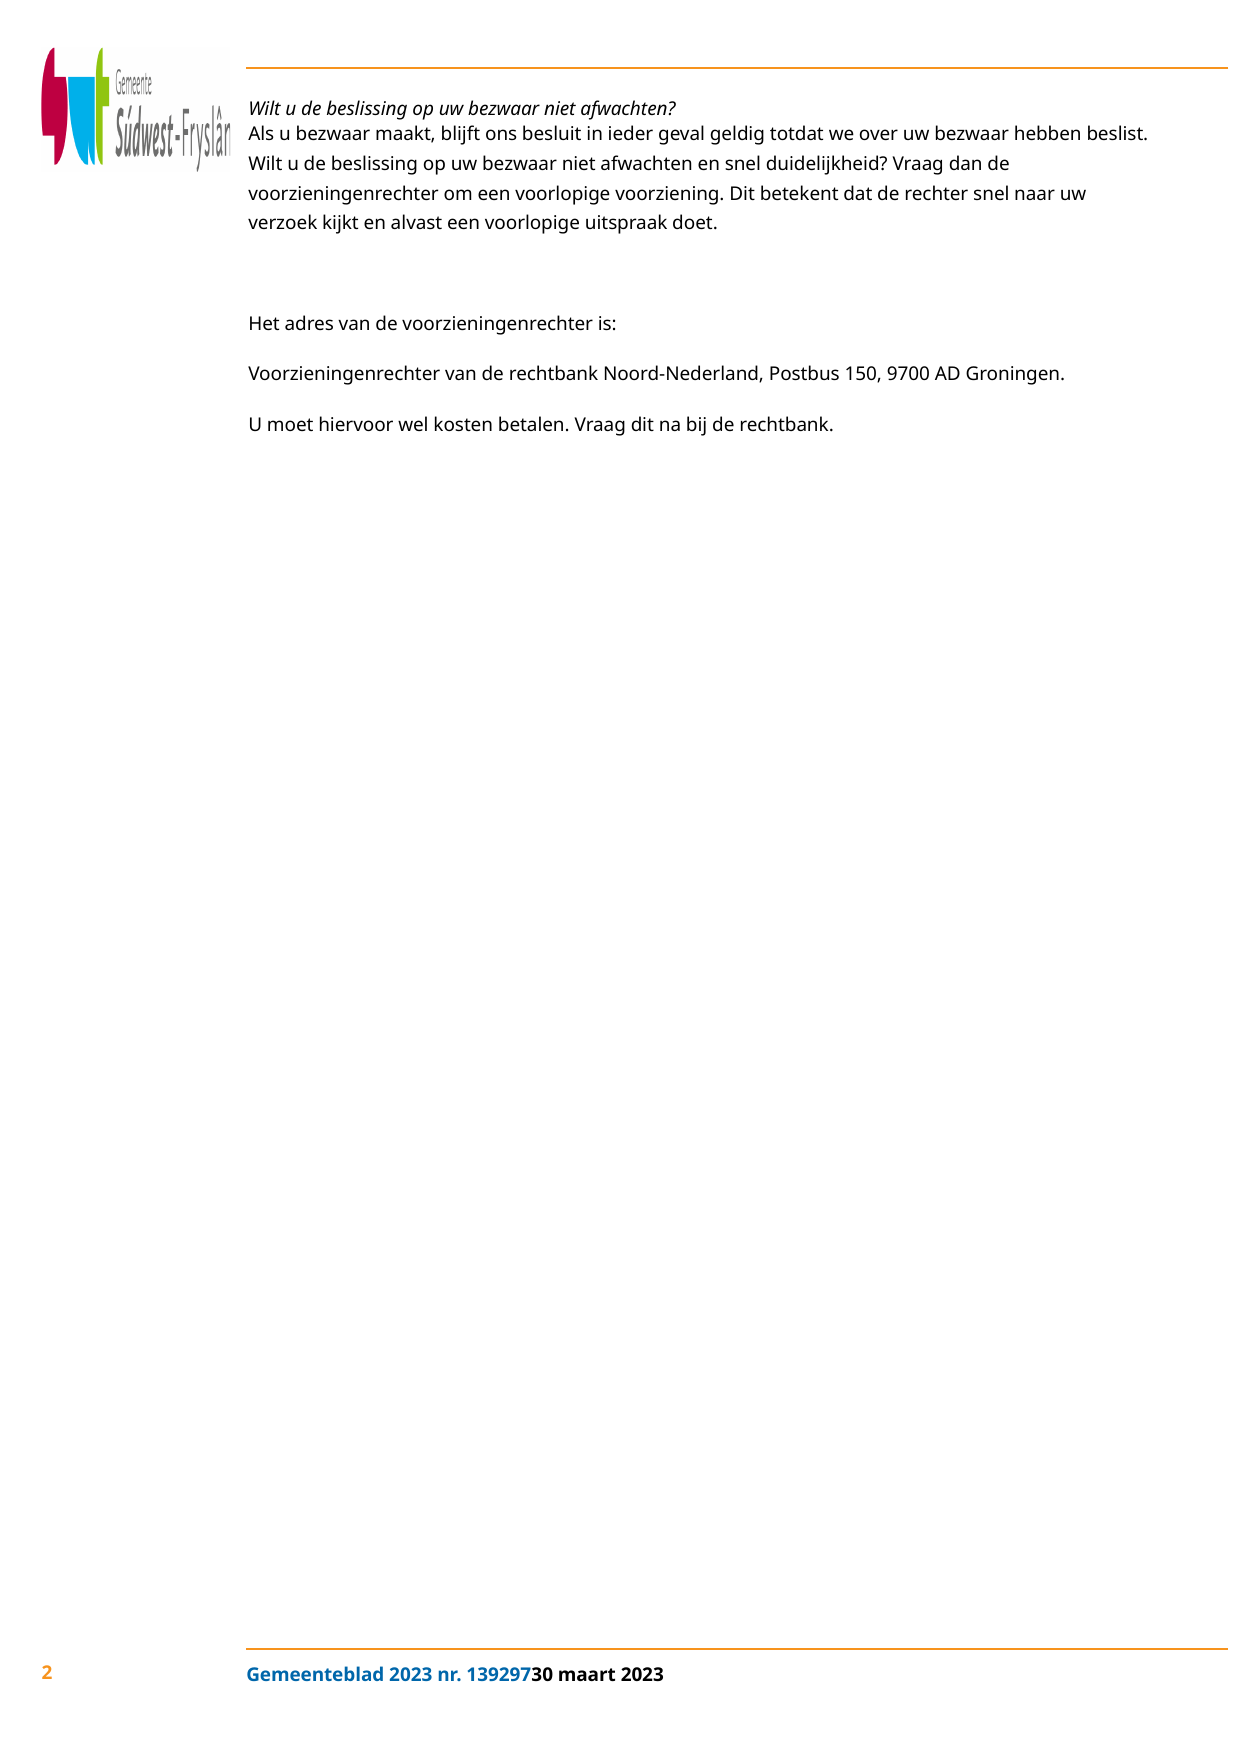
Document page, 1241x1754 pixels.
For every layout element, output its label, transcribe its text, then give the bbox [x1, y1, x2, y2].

text U moet hiervoor wel kosten betalen. Vraag dit na bij de rechtbank. [248, 411, 1152, 437]
text Wilt u de beslissing op uw bezwaar niet afwachten? [248, 95, 1152, 121]
picture [41, 47, 231, 172]
text Als u bezwaar maakt, blijft ons besluit in ieder geval geldig totdat we over uw bezwaar hebben beslist. Wilt u de beslissing op uw bezwaar niet afwachten en snel duidelijkheid? Vraag dan de voorzieningenrechter om een voorlopige voorziening. Dit betekent dat de rechter snel naar uw verzoek kijkt en alvast een voorlopige uitspraak doet. [248, 121, 1152, 235]
text Het adres van de voorzieningenrechter is: [248, 310, 1152, 336]
text Voorzieningenrechter van de rechtbank Noord-Nederland, Postbus 150, 9700 AD Groningen. [248, 361, 1152, 386]
